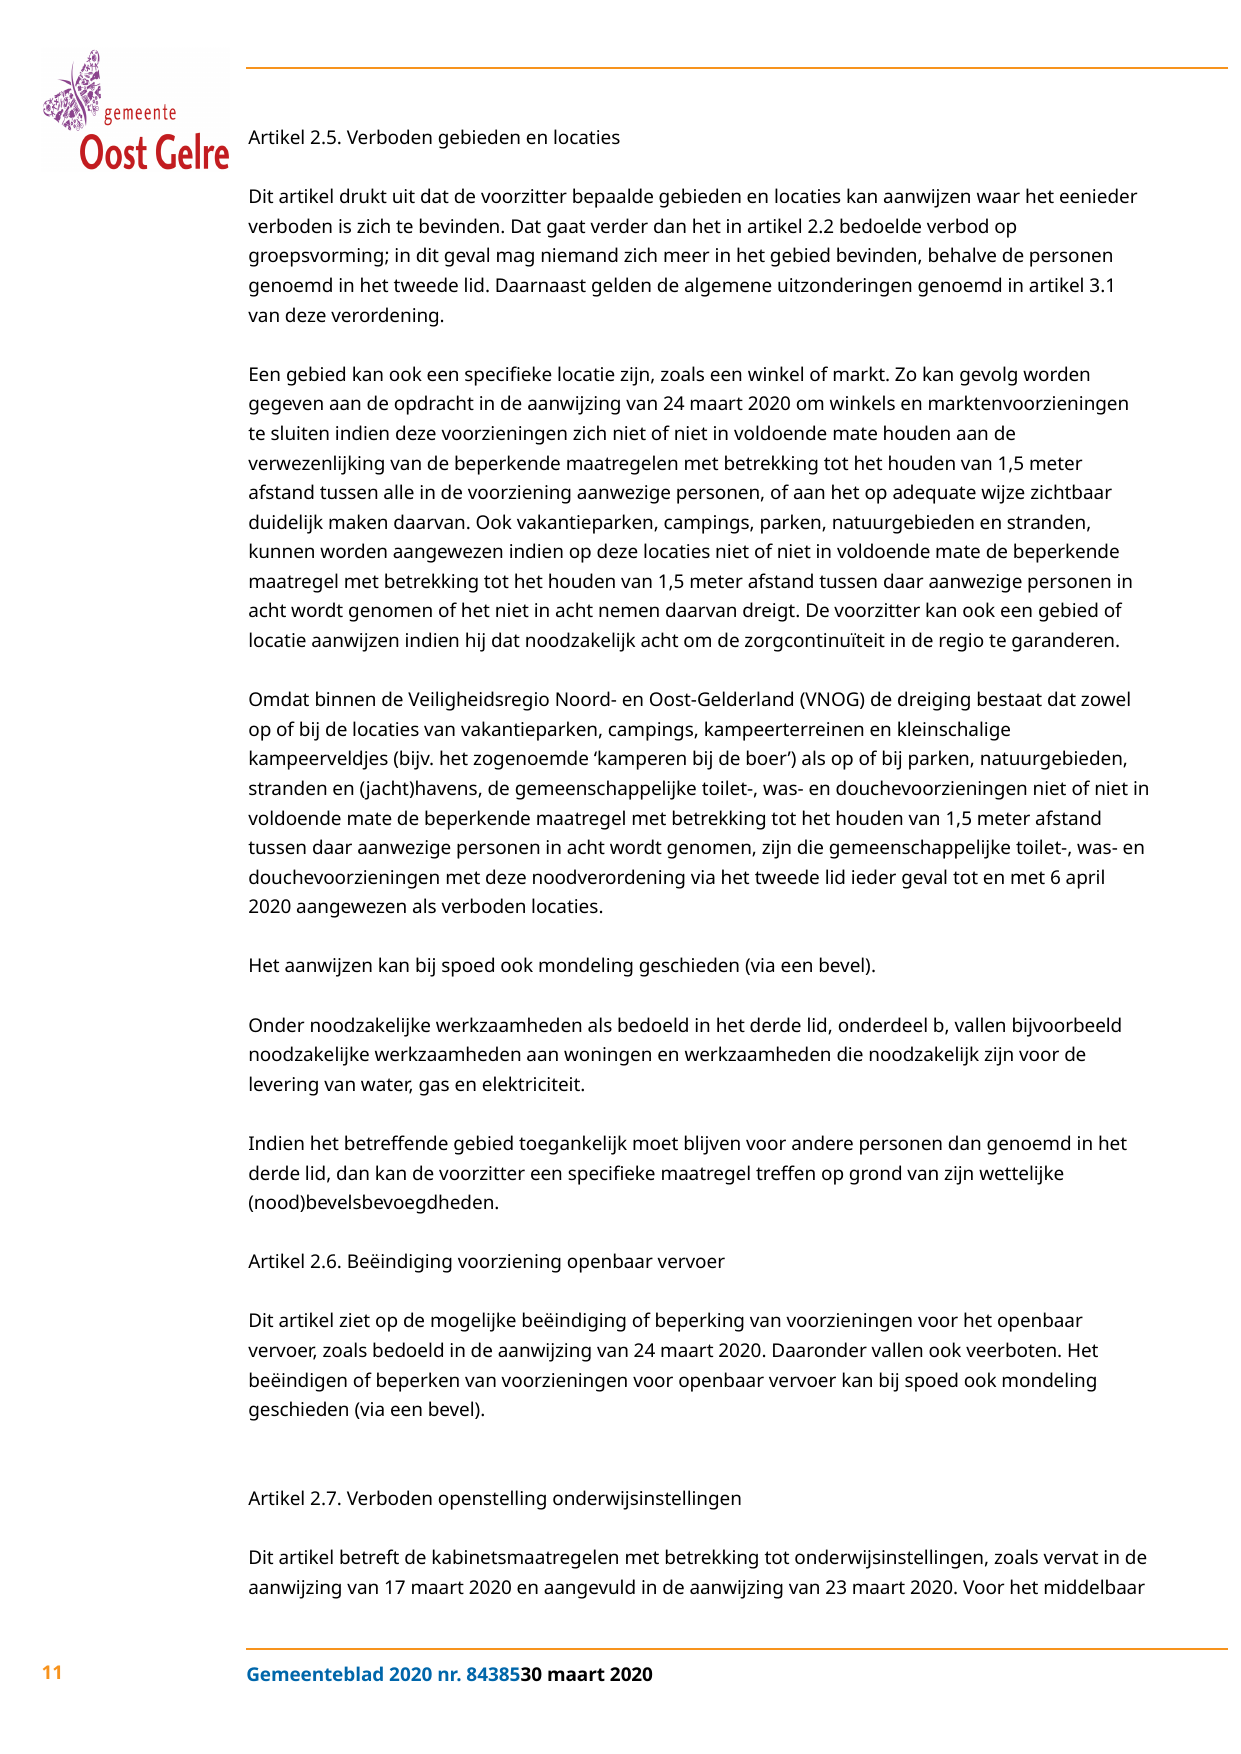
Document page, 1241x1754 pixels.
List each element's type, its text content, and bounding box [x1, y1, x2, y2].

text Een gebied kan ook een specifieke locatie zijn, zoals een winkel of markt. Zo kan gevolg worden gegeven aan de opdracht in de aanwijzing van 24 maart 2020 om winkels en marktenvoorzieningen te sluiten indien deze voorzieningen zich niet of niet in voldoende mate houden aan de verwezenlijking van de beperkende maatregelen met betrekking tot het houden van 1,5 meter afstand tussen alle in de voorziening aanwezige personen, of aan het op adequate wijze zichtbaar duidelijk maken daarvan. Ook vakantieparken, campings, parken, natuurgebieden en stranden, kunnen worden aangewezen indien op deze locaties niet of niet in voldoende mate de beperkende maatregel met betrekking tot het houden van 1,5 meter afstand tussen daar aanwezige personen in acht wordt genomen of het niet in acht nemen daarvan dreigt. De voorzitter kan ook een gebied of locatie aanwijzen indien hij dat noodzakelijk acht om de zorgcontinuïteit in de regio te garanderen. [248, 361, 1152, 653]
text Dit artikel betreft de kabinetsmaatregelen met betrekking tot onderwijsinstellingen, zoals vervat in de aanwijzing van 17 maart 2020 en aangevuld in de aanwijzing van 23 maart 2020. Voor het middelbaar [248, 1544, 1152, 1600]
text Omdat binnen de Veiligheidsregio Noord- en Oost-Gelderland (VNOG) de dreiging bestaat dat zowel op of bij de locaties van vakantieparken, campings, kampeerterreinen en kleinschalige kampeerveldjes (bijv. het zogenoemde ‘kamperen bij de boer’) als op of bij parken, natuurgebieden, stranden en (jacht)havens, de gemeenschappelijke toilet-, was- en douchevoorzieningen niet of niet in voldoende mate de beperkende maatregel met betrekking tot het houden van 1,5 meter afstand tussen daar aanwezige personen in acht wordt genomen, zijn die gemeenschappelijke toilet-, was- en douchevoorzieningen met deze noodverordening via het tweede lid ieder geval tot en met 6 april 2020 aangewezen als verboden locaties. [248, 686, 1152, 919]
text Artikel 2.7. Verboden openstelling onderwijsinstellingen [248, 1485, 1152, 1511]
text Onder noodzakelijke werkzaamheden als bedoeld in het derde lid, onderdeel b, vallen bijvoorbeeld noodzakelijke werkzaamheden aan woningen en werkzaamheden die noodzakelijk zijn voor de levering van water, gas en elektriciteit. [248, 1012, 1152, 1097]
text Het aanwijzen kan bij spoed ook mondeling geschieden (via een bevel). [248, 953, 1152, 978]
picture [41, 47, 231, 172]
text Artikel 2.6. Beëindiging voorziening openbaar vervoer [248, 1248, 1152, 1274]
text Dit artikel drukt uit dat de voorzitter bepaalde gebieden en locaties kan aanwijzen waar het eenieder verboden is zich te bevinden. Dat gaat verder dan het in artikel 2.2 bedoelde verbod op groepsvorming; in dit geval mag niemand zich meer in het gebied bevinden, behalve de personen genoemd in het tweede lid. Daarnaast gelden de algemene uitzonderingen genoemd in artikel 3.1 van deze verordening. [248, 183, 1152, 328]
text Dit artikel ziet op de mogelijke beëindiging of beperking van voorzieningen voor het openbaar vervoer, zoals bedoeld in de aanwijzing van 24 maart 2020. Daaronder vallen ook veerboten. Het beëindigen of beperken van voorzieningen voor openbaar vervoer kan bij spoed ook mondeling geschieden (via een bevel). [248, 1308, 1152, 1422]
text Indien het betreffende gebied toegankelijk moet blijven voor andere personen dan genoemd in het derde lid, dan kan de voorzitter een specifieke maatregel treffen op grond van zijn wettelijke (nood)bevelsbevoegdheden. [248, 1130, 1152, 1215]
text Artikel 2.5. Verboden gebieden en locaties [248, 124, 1152, 150]
